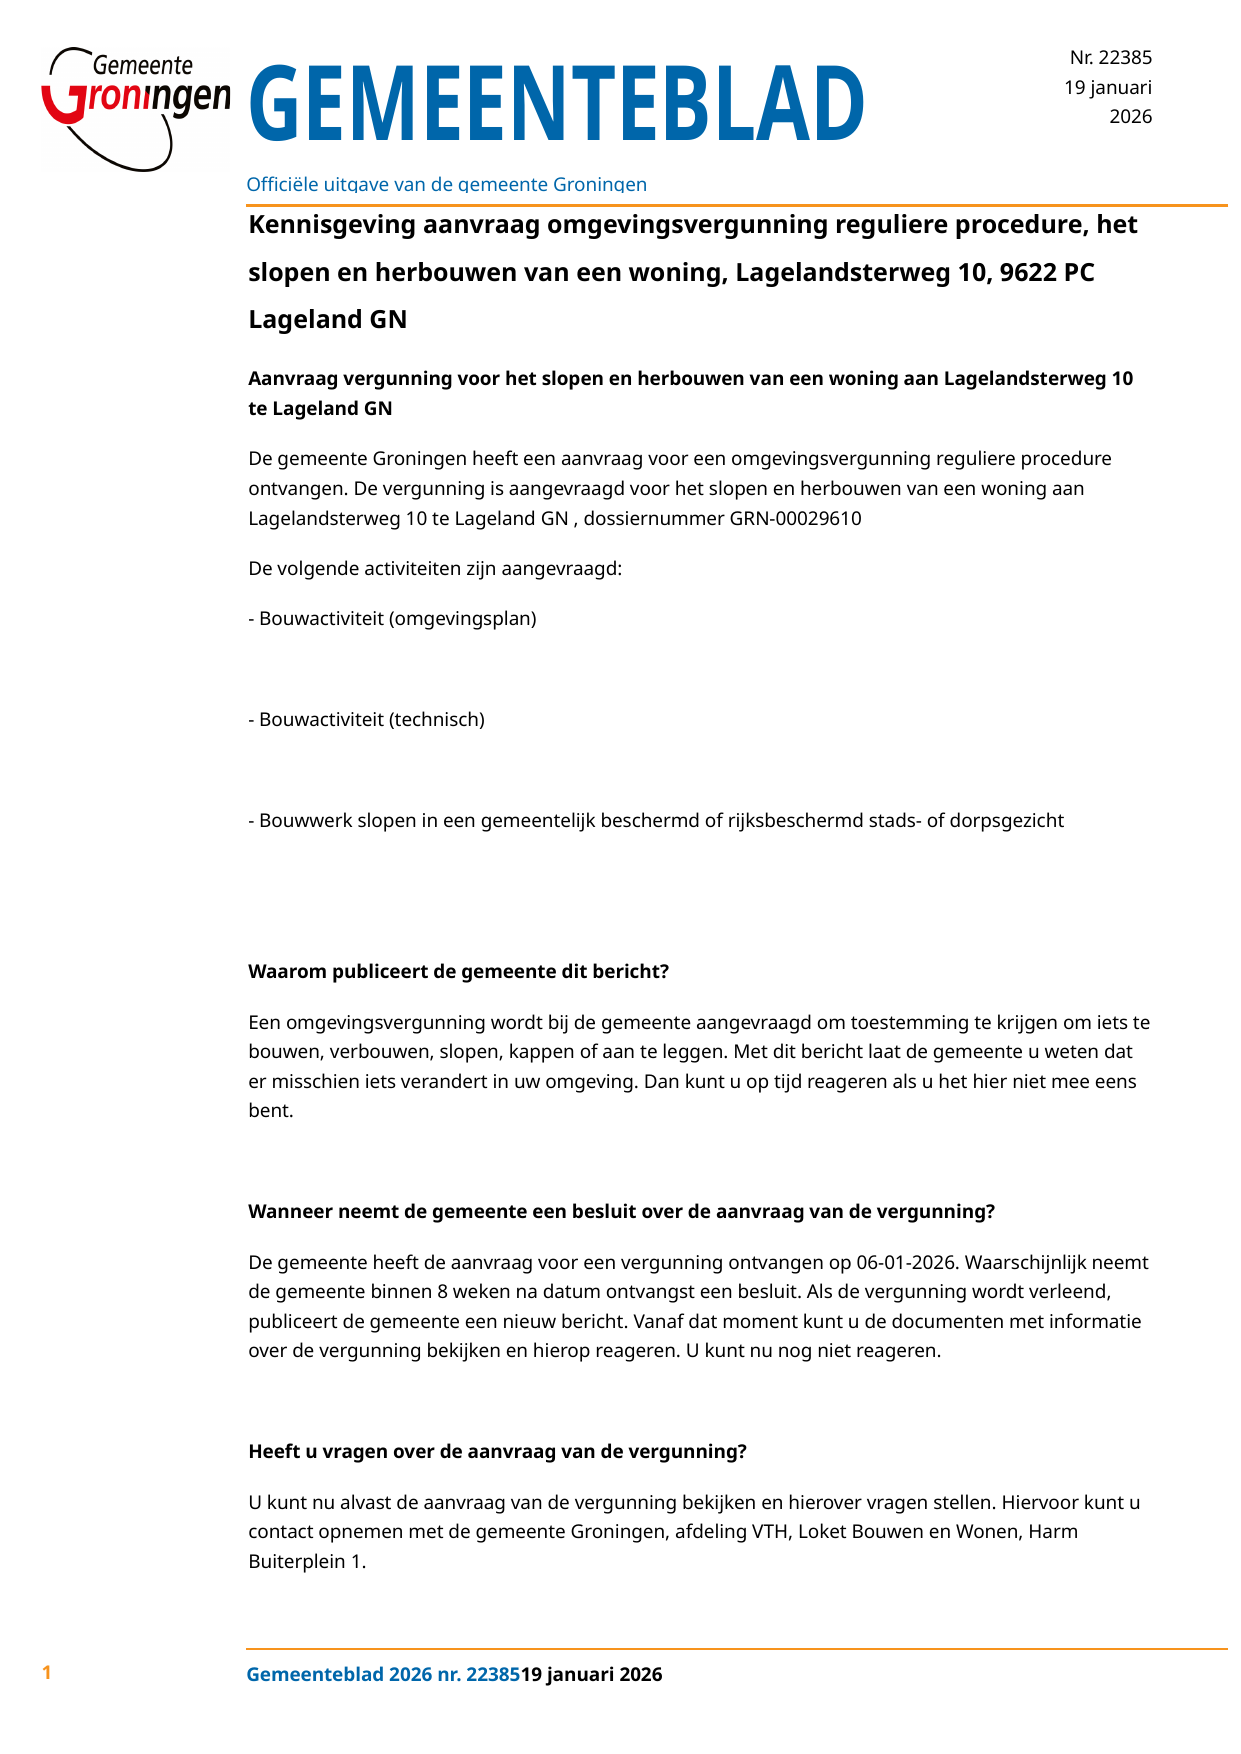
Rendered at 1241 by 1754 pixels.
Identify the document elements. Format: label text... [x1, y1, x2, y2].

picture [41, 47, 231, 172]
text Waarom publiceert de gemeente dit bericht? [248, 958, 1152, 984]
text U kunt nu alvast de aanvraag van de vergunning bekijken en hierover vragen stellen. Hiervoor kunt u contact opnemen met de gemeente Groningen, afdeling VTH, Loket Bouwen en Wonen, Harm Buiterplein 1. [248, 1489, 1152, 1574]
text - Bouwactiviteit (technisch) [248, 706, 1152, 732]
text Een omgevingsvergunning wordt bij de gemeente aangevraagd om toestemming te krijgen om iets te bouwen, verbouwen, slopen, kappen of aan te leggen. Met dit bericht laat de gemeente u weten dat er misschien iets verandert in uw omgeving. Dan kunt u op tijd reageren als u het hier niet mee eens bent. [248, 1009, 1152, 1123]
text Heeft u vragen over de aanvraag van de vergunning? [248, 1438, 1152, 1464]
text De gemeente Groningen heeft een aanvraag voor een omgevingsvergunning reguliere procedure ontvangen. De vergunning is aangevraagd voor het slopen en herbouwen van een woning aan Lagelandsterweg 10 te Lageland GN , dossiernummer GRN-00029610 [248, 446, 1152, 530]
text De gemeente heeft de aanvraag voor een vergunning ontvangen op 06-01-2026. Waarschijnlijk neemt de gemeente binnen 8 weken na datum ontvangst een besluit. Als de vergunning wordt verleend, publiceert de gemeente een nieuw bericht. Vanaf dat moment kunt u de documenten met informatie over de vergunning bekijken en hierop reageren. U kunt nu nog niet reageren. [248, 1249, 1152, 1363]
text - Bouwactiviteit (omgevingsplan) [248, 606, 1152, 631]
text De volgende activiteiten zijn aangevraagd: [248, 555, 1152, 581]
text Aanvraag vergunning voor het slopen en herbouwen van een woning aan Lagelandsterweg 10 te Lageland GN [248, 366, 1152, 421]
text - Bouwwerk slopen in een gemeentelijk beschermd of rijksbeschermd stads- of dorpsgezicht [248, 807, 1152, 833]
text Kennisgeving aanvraag omgevingsvergunning reguliere procedure, het slopen en herbouwen van een woning, Lagelandsterweg 10, 9622 PC Lageland GN [248, 207, 1152, 336]
text Wanneer neemt de gemeente een besluit over de aanvraag van de vergunning? [248, 1198, 1152, 1224]
